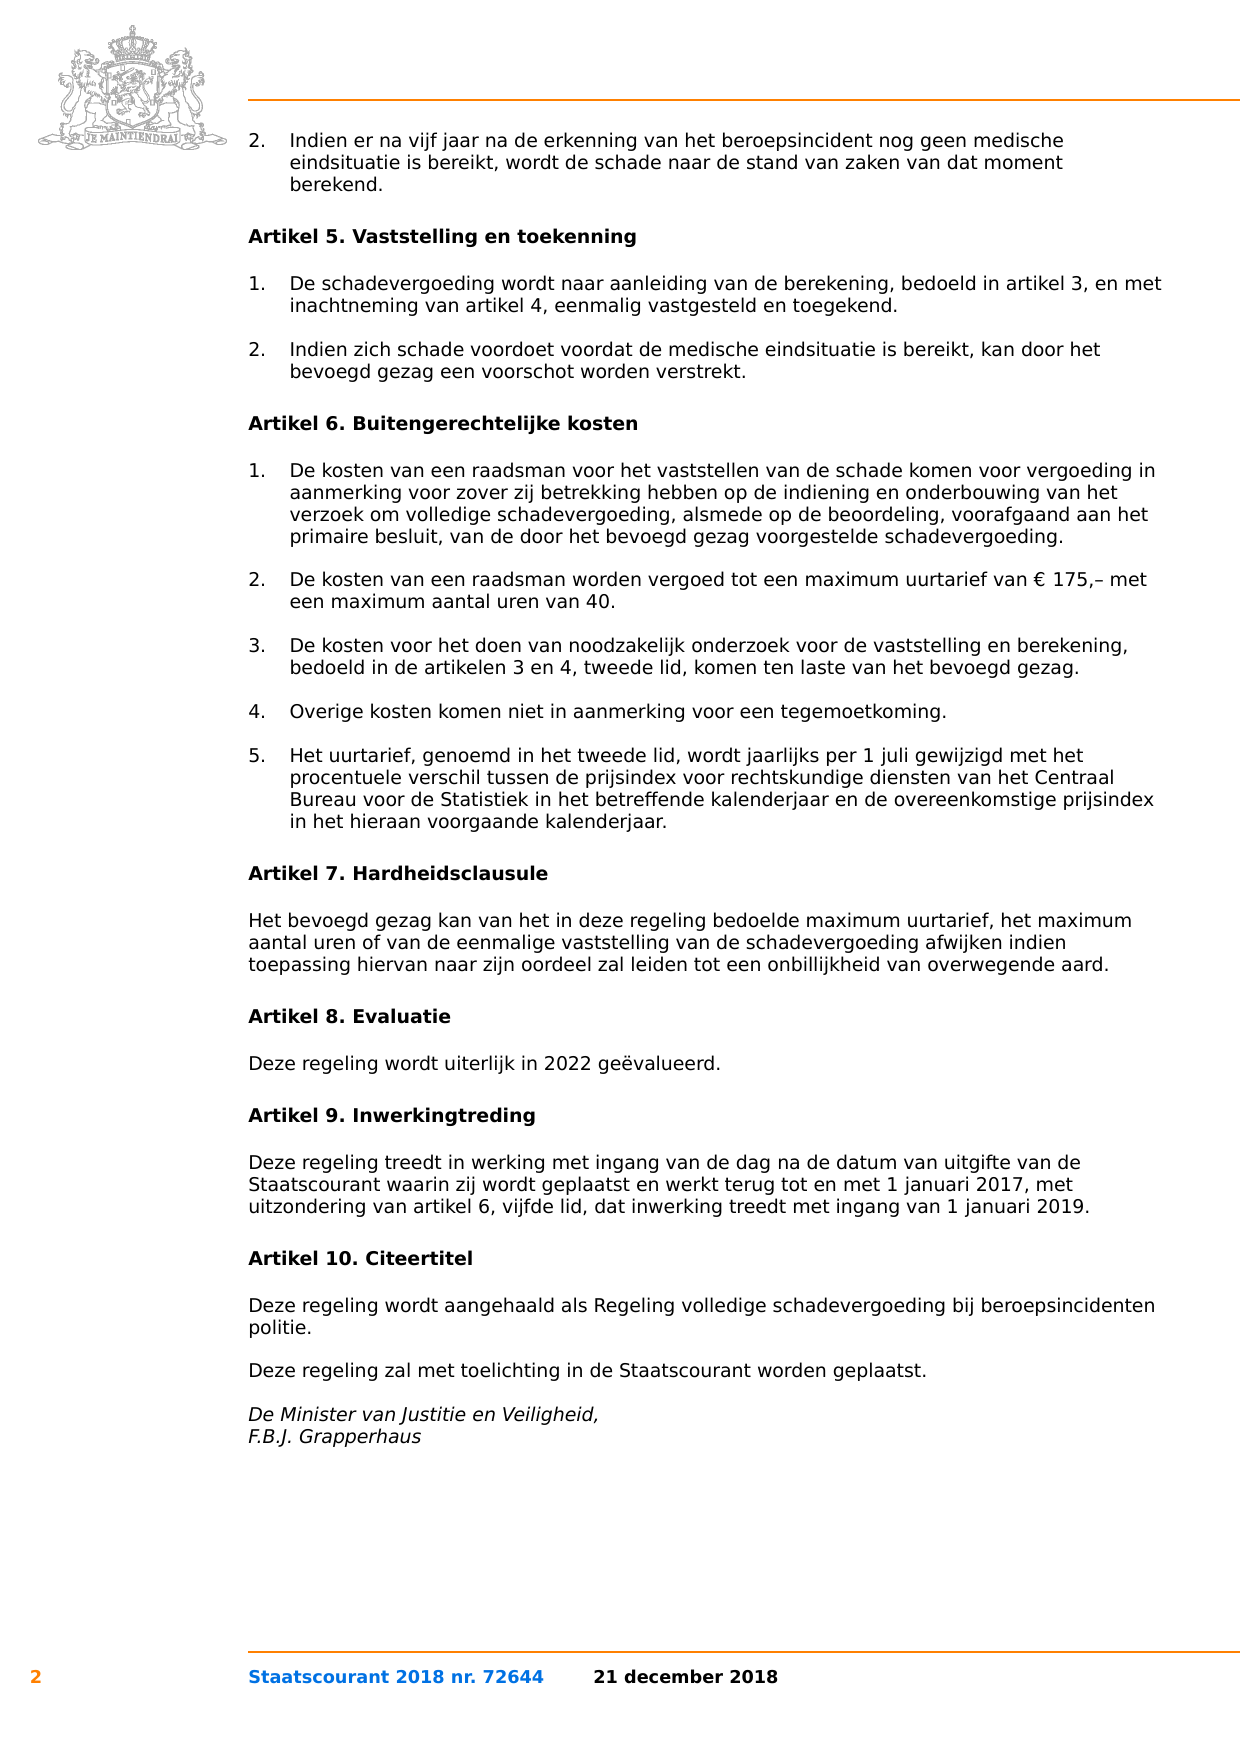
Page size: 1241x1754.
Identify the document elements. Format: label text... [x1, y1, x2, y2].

text Deze regeling treedt in werking met ingang van de dag na de datum van uitgifte van de Staatscourant waarin zij wordt geplaatst en werkt terug tot en met 1 januari 2017, met uitzondering van artikel 6, vijfde lid, dat inwerking treedt met ingang van 1 januari 2019. [248, 1152, 1163, 1218]
subtitle Artikel 7. Hardheidsclausule [248, 863, 1163, 885]
text Het bevoegd gezag kan van het in deze regeling bedoelde maximum uurtarief, het maximum aantal uren of van de eenmalige vaststelling van de schadevergoeding afwijken indien toepassing hiervan naar zijn oordeel zal leiden tot een onbillijkheid van overwegende aard. [248, 910, 1163, 976]
text Deze regeling wordt uiterlijk in 2022 geëvalueerd. [248, 1053, 1163, 1075]
subtitle Artikel 9. Inwerkingtreding [248, 1105, 1163, 1127]
text 2. Indien zich schade voordoet voordat de medische eindsituatie is bereikt, kan door het bevoegd gezag een voorschot worden verstrekt. [248, 339, 1163, 383]
text 3. De kosten voor het doen van noodzakelijk onderzoek voor de vaststelling en berekening, bedoeld in de artikelen 3 en 4, tweede lid, komen ten laste van het bevoegd gezag. [248, 635, 1163, 679]
subtitle Artikel 8. Evaluatie [248, 1006, 1163, 1028]
text De Minister van Justitie en Veiligheid, F.B.J. Grapperhaus [248, 1404, 1163, 1448]
subtitle Artikel 6. Buitengerechtelijke kosten [248, 413, 1163, 434]
text Deze regeling zal met toelichting in de Staatscourant worden geplaatst. [248, 1360, 1163, 1382]
text 2. Indien er na vijf jaar na de erkenning van het beroepsincident nog geen medische eindsituatie is bereikt, wordt de schade naar de stand van zaken van dat moment berekend. [248, 130, 1163, 196]
text 2. De kosten van een raadsman worden vergoed tot een maximum uurtarief van € 175,– met een maximum aantal uren van 40. [248, 569, 1163, 613]
text 1. De kosten van een raadsman voor het vaststellen van de schade komen voor vergoeding in aanmerking voor zover zij betrekking hebben op de indiening en onderbouwing van het verzoek om volledige schadevergoeding, alsmede op de beoordeling, voorafgaand aan het primaire besluit, van de door het bevoegd gezag voorgestelde schadevergoeding. [248, 459, 1163, 547]
text 5. Het uurtarief, genoemd in het tweede lid, wordt jaarlijks per 1 juli gewijzigd met het procentuele verschil tussen de prijsindex voor rechtskundige diensten van het Centraal Bureau voor de Statistiek in het betreffende kalenderjaar en de overeenkomstige prijsindex in het hieraan voorgaande kalenderjaar. [248, 745, 1163, 833]
text 1. De schadevergoeding wordt naar aanleiding van de berekening, bedoeld in artikel 3, en met inachtneming van artikel 4, eenmalig vastgesteld en toegekend. [248, 273, 1163, 317]
text Deze regeling wordt aangehaald als Regeling volledige schadevergoeding bij beroepsincidenten politie. [248, 1294, 1163, 1338]
subtitle Artikel 5. Vaststelling en toekenning [248, 226, 1163, 248]
picture [38, 25, 227, 150]
text 4. Overige kosten komen niet in aanmerking voor een tegemoetkoming. [248, 701, 1163, 723]
subtitle Artikel 10. Citeertitel [248, 1248, 1163, 1269]
